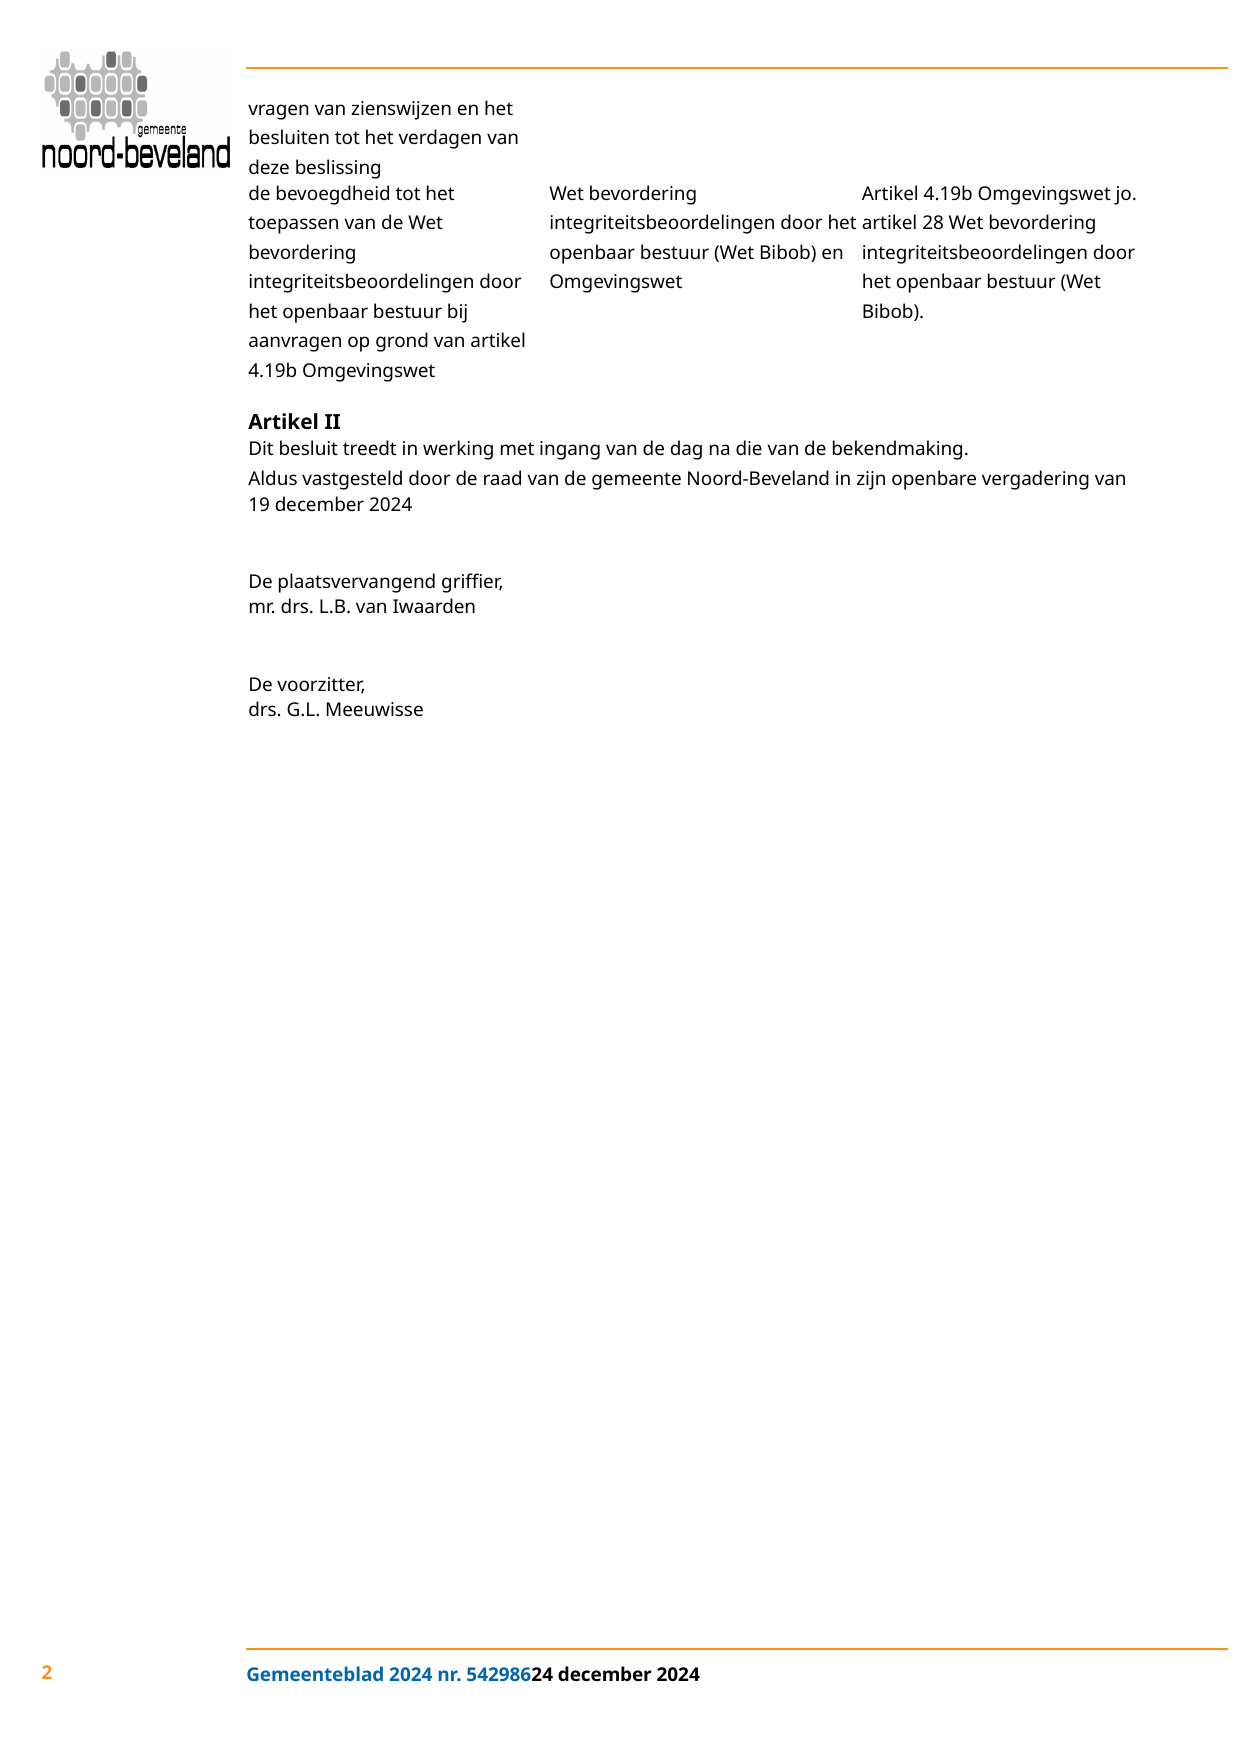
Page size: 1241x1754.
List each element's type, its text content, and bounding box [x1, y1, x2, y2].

table_cell [549, 95, 862, 180]
text Aldus vastgesteld door de raad van de gemeente Noord-Beveland in zijn openbare vergadering van 19 december 2024 [248, 465, 1152, 516]
text drs. G.L. Meeuwisse [248, 697, 1152, 722]
text De voorzitter, [248, 671, 1152, 697]
text mr. drs. L.B. van Iwaarden [248, 594, 1152, 619]
text Artikel II [248, 407, 1152, 435]
picture [41, 47, 231, 172]
table_cell Artikel 4.19b Omgevingswet jo. artikel 28 Wet bevordering integriteitsbeoordelingen door het openbaar bestuur (Wet Bibob). [862, 180, 1152, 383]
table_cell de bevoegdheid tot het toepassen van de Wet bevordering integriteitsbeoordelingen door het openbaar bestuur bij aanvragen op grond van artikel 4.19b Omgevingswet [248, 180, 549, 383]
table_cell vragen van zienswijzen en het besluiten tot het verdagen van deze beslissing [248, 95, 549, 180]
text Dit besluit treedt in werking met ingang van de dag na die van de bekendmaking. [248, 435, 1152, 461]
table_cell [862, 95, 1152, 180]
text De plaatsvervangend griffier, [248, 568, 1152, 594]
table_cell Wet bevordering integriteitsbeoordelingen door het openbaar bestuur (Wet Bibob) en Omgevingswet [549, 180, 862, 383]
